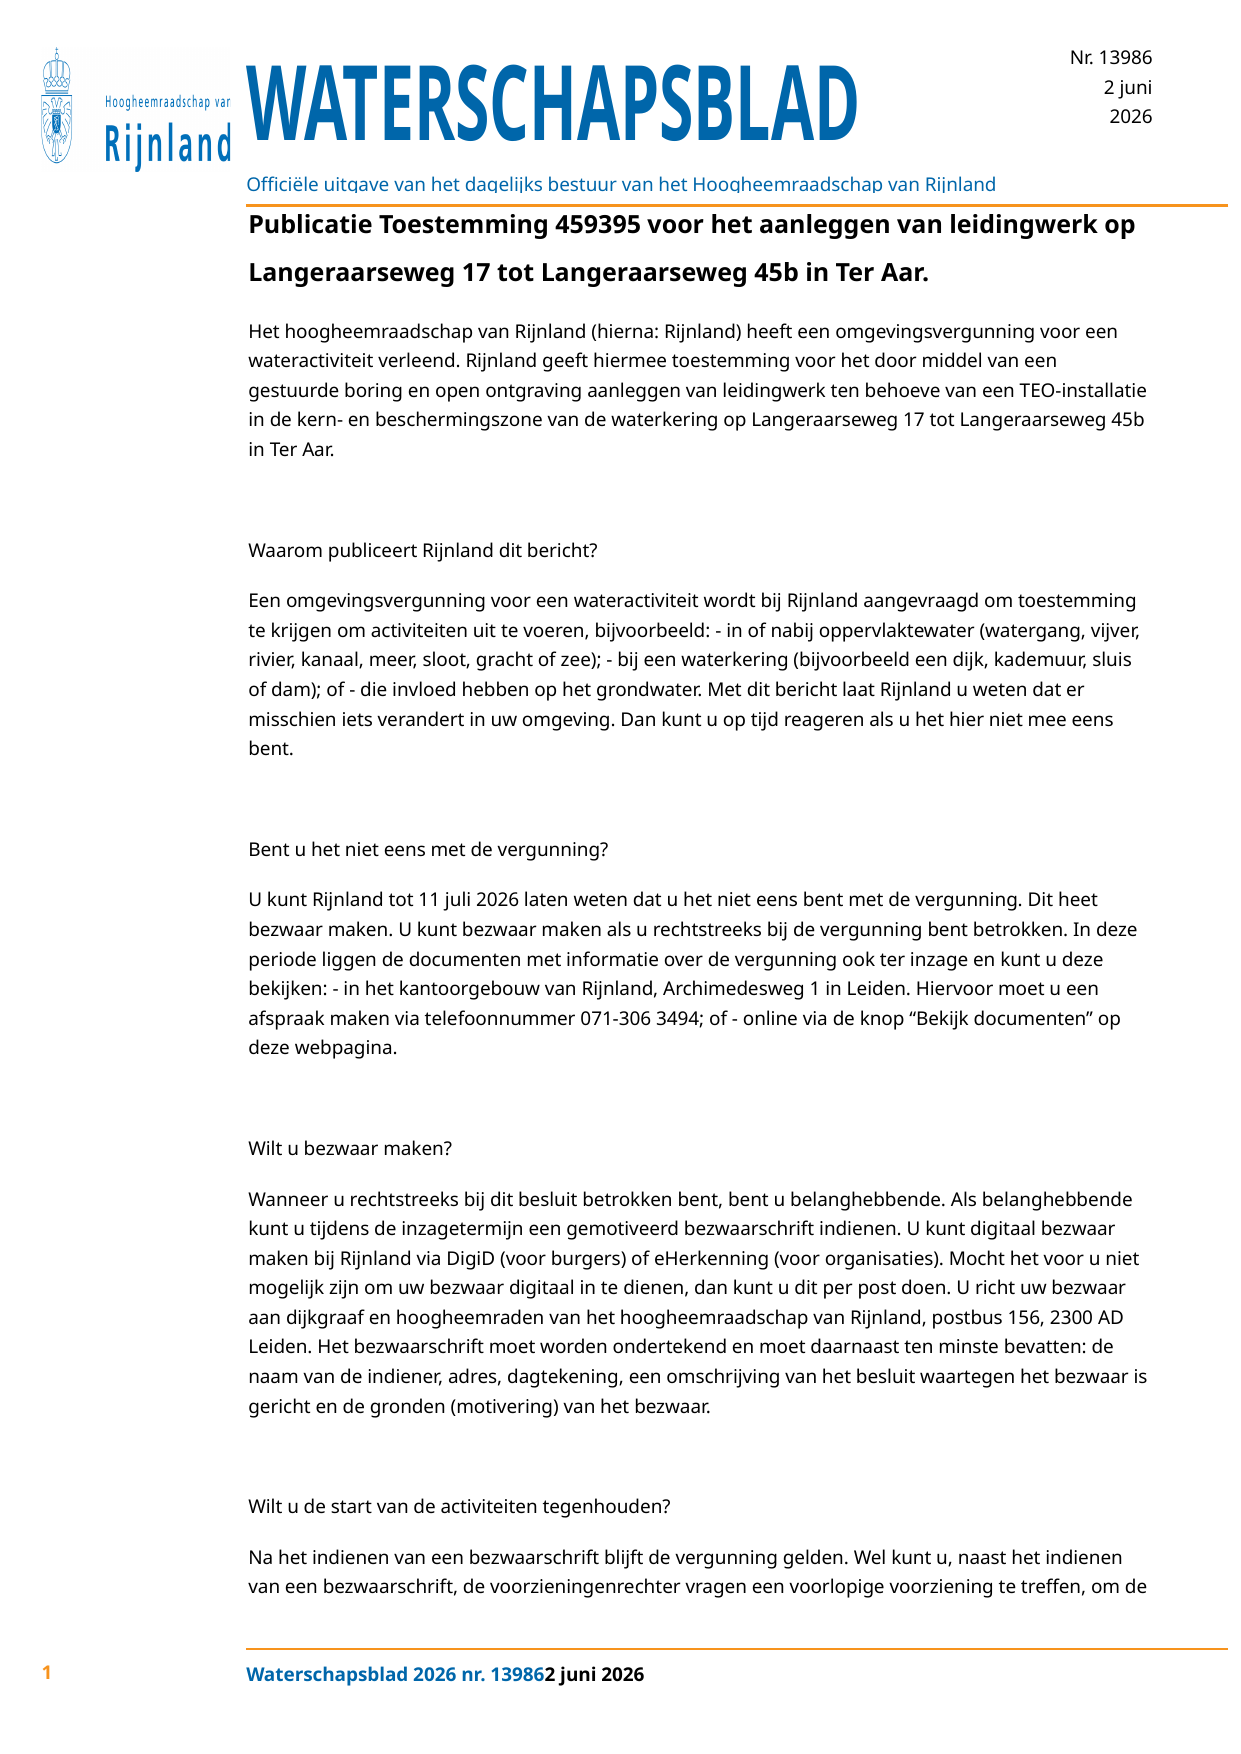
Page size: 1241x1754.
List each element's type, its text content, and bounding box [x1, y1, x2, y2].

picture [41, 47, 231, 172]
text Het hoogheemraadschap van Rijnland (hierna: Rijnland) heeft een omgevingsvergunning voor een wateractiviteit verleend. Rijnland geeft hiermee toestemming voor het door middel van een gestuurde boring en open ontgraving aanleggen van leidingwerk ten behoeve van een TEO-installatie in de kern- en beschermingszone van de waterkering op Langeraarseweg 17 tot Langeraarseweg 45b in Ter Aar. [248, 318, 1152, 462]
text Wilt u de start van de activiteiten tegenhouden? [248, 1494, 1152, 1519]
text Een omgevingsvergunning voor een wateractiviteit wordt bij Rijnland aangevraagd om toestemming te krijgen om activiteiten uit te voeren, bijvoorbeeld: - in of nabij oppervlaktewater (watergang, vijver, rivier, kanaal, meer, sloot, gracht of zee); - bij een waterkering (bijvoorbeeld een dijk, kademuur, sluis of dam); of - die invloed hebben op het grondwater. Met dit bericht laat Rijnland u weten dat er misschien iets verandert in uw omgeving. Dan kunt u op tijd reageren als u het hier niet mee eens bent. [248, 587, 1152, 761]
text Na het indienen van een bezwaarschrift blijft de vergunning gelden. Wel kunt u, naast het indienen van een bezwaarschrift, de voorzieningenrechter vragen een voorlopige voorziening te treffen, om de [248, 1544, 1152, 1599]
text Waarom publiceert Rijnland dit bericht? [248, 537, 1152, 563]
text Wilt u bezwaar maken? [248, 1135, 1152, 1161]
text Wanneer u rechtstreeks bij dit besluit betrokken bent, bent u belanghebbende. Als belanghebbende kunt u tijdens de inzagetermijn een gemotiveerd bezwaarschrift indienen. U kunt digitaal bezwaar maken bij Rijnland via DigiD (voor burgers) of eHerkenning (voor organisaties). Mocht het voor u niet mogelijk zijn om uw bezwaar digitaal in te dienen, dan kunt u dit per post doen. U richt uw bezwaar aan dijkgraaf en hoogheemraden van het hoogheemraadschap van Rijnland, postbus 156, 2300 AD Leiden. Het bezwaarschrift moet worden ondertekend en moet daarnaast ten minste bevatten: de naam van de indiener, adres, dagtekening, een omschrijving van het besluit waartegen het bezwaar is gericht en de gronden (motivering) van het bezwaar. [248, 1186, 1152, 1419]
text U kunt Rijnland tot 11 juli 2026 laten weten dat u het niet eens bent met de vergunning. Dit heet bezwaar maken. U kunt bezwaar maken als u rechtstreeks bij de vergunning bent betrokken. In deze periode liggen de documenten met informatie over de vergunning ook ter inzage en kunt u deze bekijken: - in het kantoorgebouw van Rijnland, Archimedesweg 1 in Leiden. Hiervoor moet u een afspraak maken via telefoonnummer 071-306 3494; of - online via de knop “Bekijk documenten” op deze webpagina. [248, 887, 1152, 1060]
text Publicatie Toestemming 459395 voor het aanleggen van leidingwerk op Langeraarseweg 17 tot Langeraarseweg 45b in Ter Aar. [248, 207, 1152, 288]
text Bent u het niet eens met de vergunning? [248, 836, 1152, 862]
